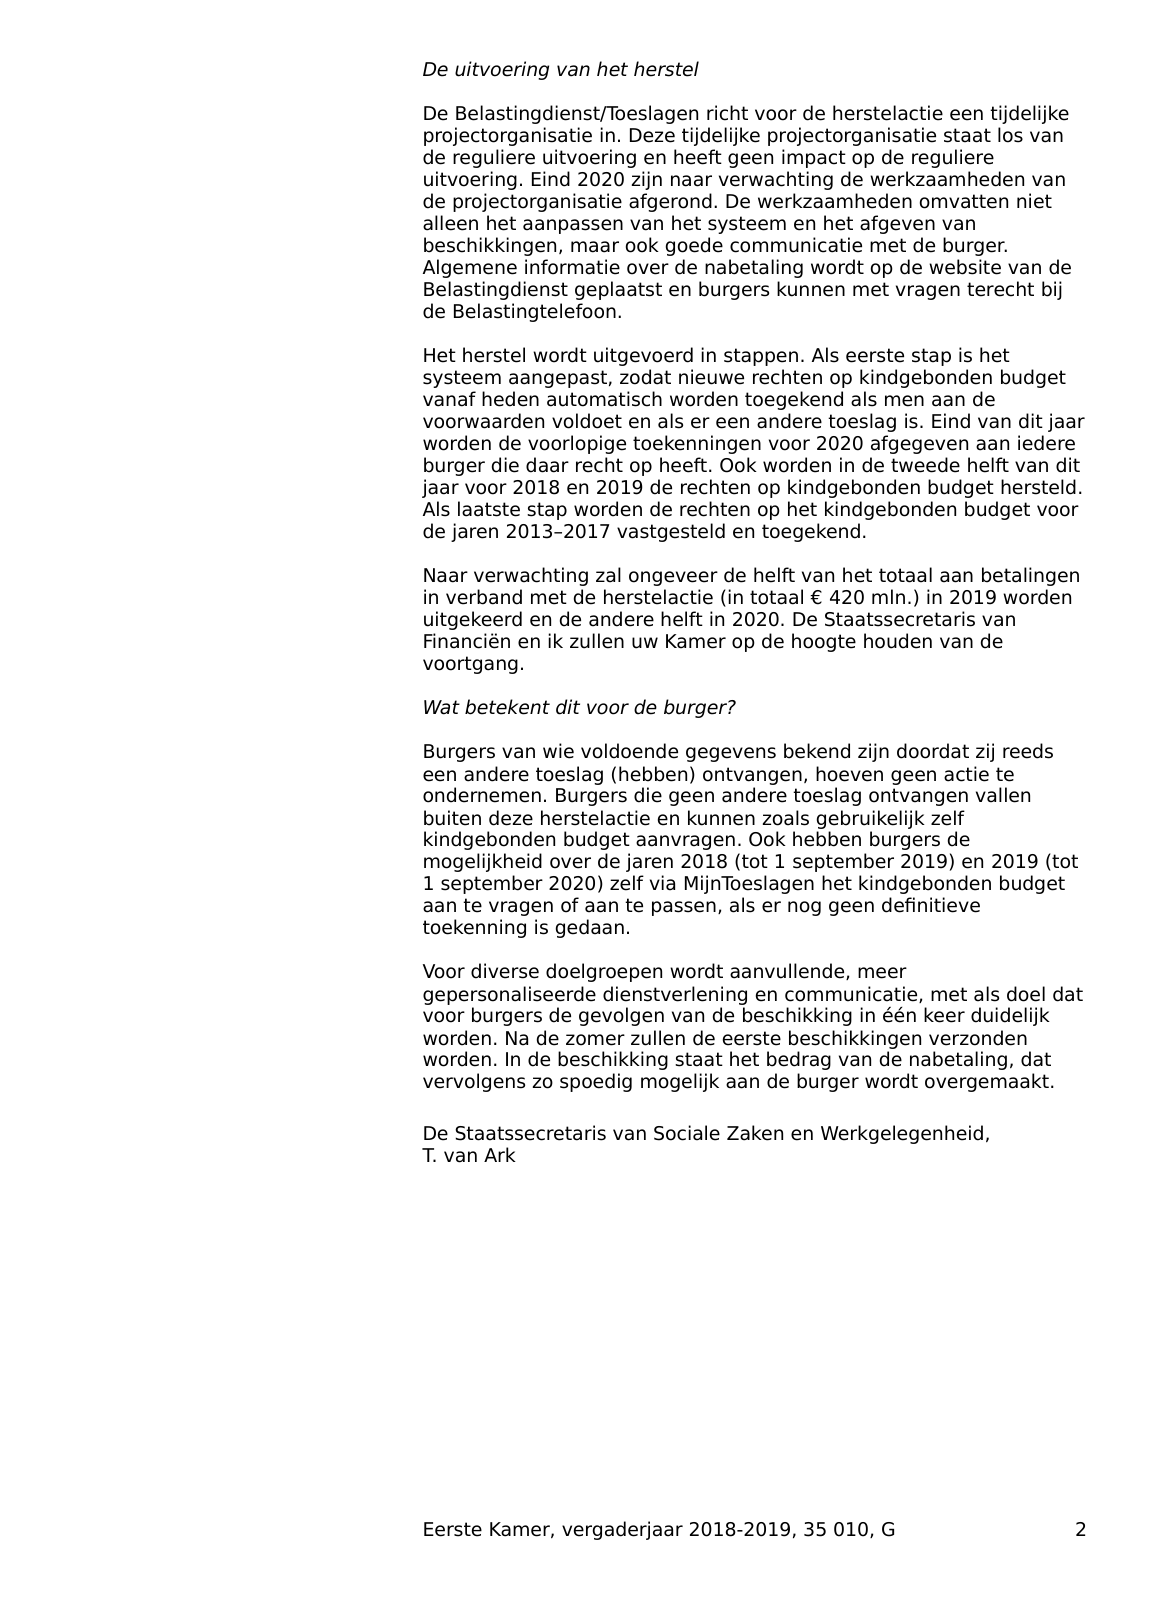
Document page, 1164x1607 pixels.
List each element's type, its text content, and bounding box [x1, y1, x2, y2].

subtitle De uitvoering van het herstel [422, 59, 1087, 81]
subtitle Wat betekent dit voor de burger? [422, 697, 1087, 719]
text Voor diverse doelgroepen wordt aanvullende, meer gepersonaliseerde dienstverlening en communicatie, met als doel dat voor burgers de gevolgen van de beschikking in één keer duidelijk worden. Na de zomer zullen de eerste beschikkingen verzonden worden. In de beschikking staat het bedrag van de nabetaling, dat vervolgens zo spoedig mogelijk aan de burger wordt overgemaakt. [422, 961, 1087, 1093]
text De Staatssecretaris van Sociale Zaken en Werkgelegenheid, T. van Ark [422, 1123, 1087, 1167]
text De Belastingdienst/Toeslagen richt voor de herstelactie een tijdelijke projectorganisatie in. Deze tijdelijke projectorganisatie staat los van de reguliere uitvoering en heeft geen impact op de reguliere uitvoering. Eind 2020 zijn naar verwachting de werkzaamheden van de projectorganisatie afgerond. De werkzaamheden omvatten niet alleen het aanpassen van het systeem en het afgeven van beschikkingen, maar ook goede communicatie met de burger. Algemene informatie over de nabetaling wordt op de website van de Belastingdienst geplaatst en burgers kunnen met vragen terecht bij de Belastingtelefoon. [422, 103, 1087, 323]
text Naar verwachting zal ongeveer de helft van het totaal aan betalingen in verband met de herstelactie (in totaal € 420 mln.) in 2019 worden uitgekeerd en de andere helft in 2020. De Staatssecretaris van Financiën en ik zullen uw Kamer op de hoogte houden van de voortgang. [422, 565, 1087, 675]
text Het herstel wordt uitgevoerd in stappen. Als eerste stap is het systeem aangepast, zodat nieuwe rechten op kindgebonden budget vanaf heden automatisch worden toegekend als men aan de voorwaarden voldoet en als er een andere toeslag is. Eind van dit jaar worden de voorlopige toekenningen voor 2020 afgegeven aan iedere burger die daar recht op heeft. Ook worden in de tweede helft van dit jaar voor 2018 en 2019 de rechten op kindgebonden budget hersteld. Als laatste stap worden de rechten op het kindgebonden budget voor de jaren 2013–2017 vastgesteld en toegekend. [422, 345, 1087, 543]
text Burgers van wie voldoende gegevens bekend zijn doordat zij reeds een andere toeslag (hebben) ontvangen, hoeven geen actie te ondernemen. Burgers die geen andere toeslag ontvangen vallen buiten deze herstelactie en kunnen zoals gebruikelijk zelf kindgebonden budget aanvragen. Ook hebben burgers de mogelijkheid over de jaren 2018 (tot 1 september 2019) en 2019 (tot 1 september 2020) zelf via MijnToeslagen het kindgebonden budget aan te vragen of aan te passen, als er nog geen definitieve toekenning is gedaan. [422, 741, 1087, 939]
